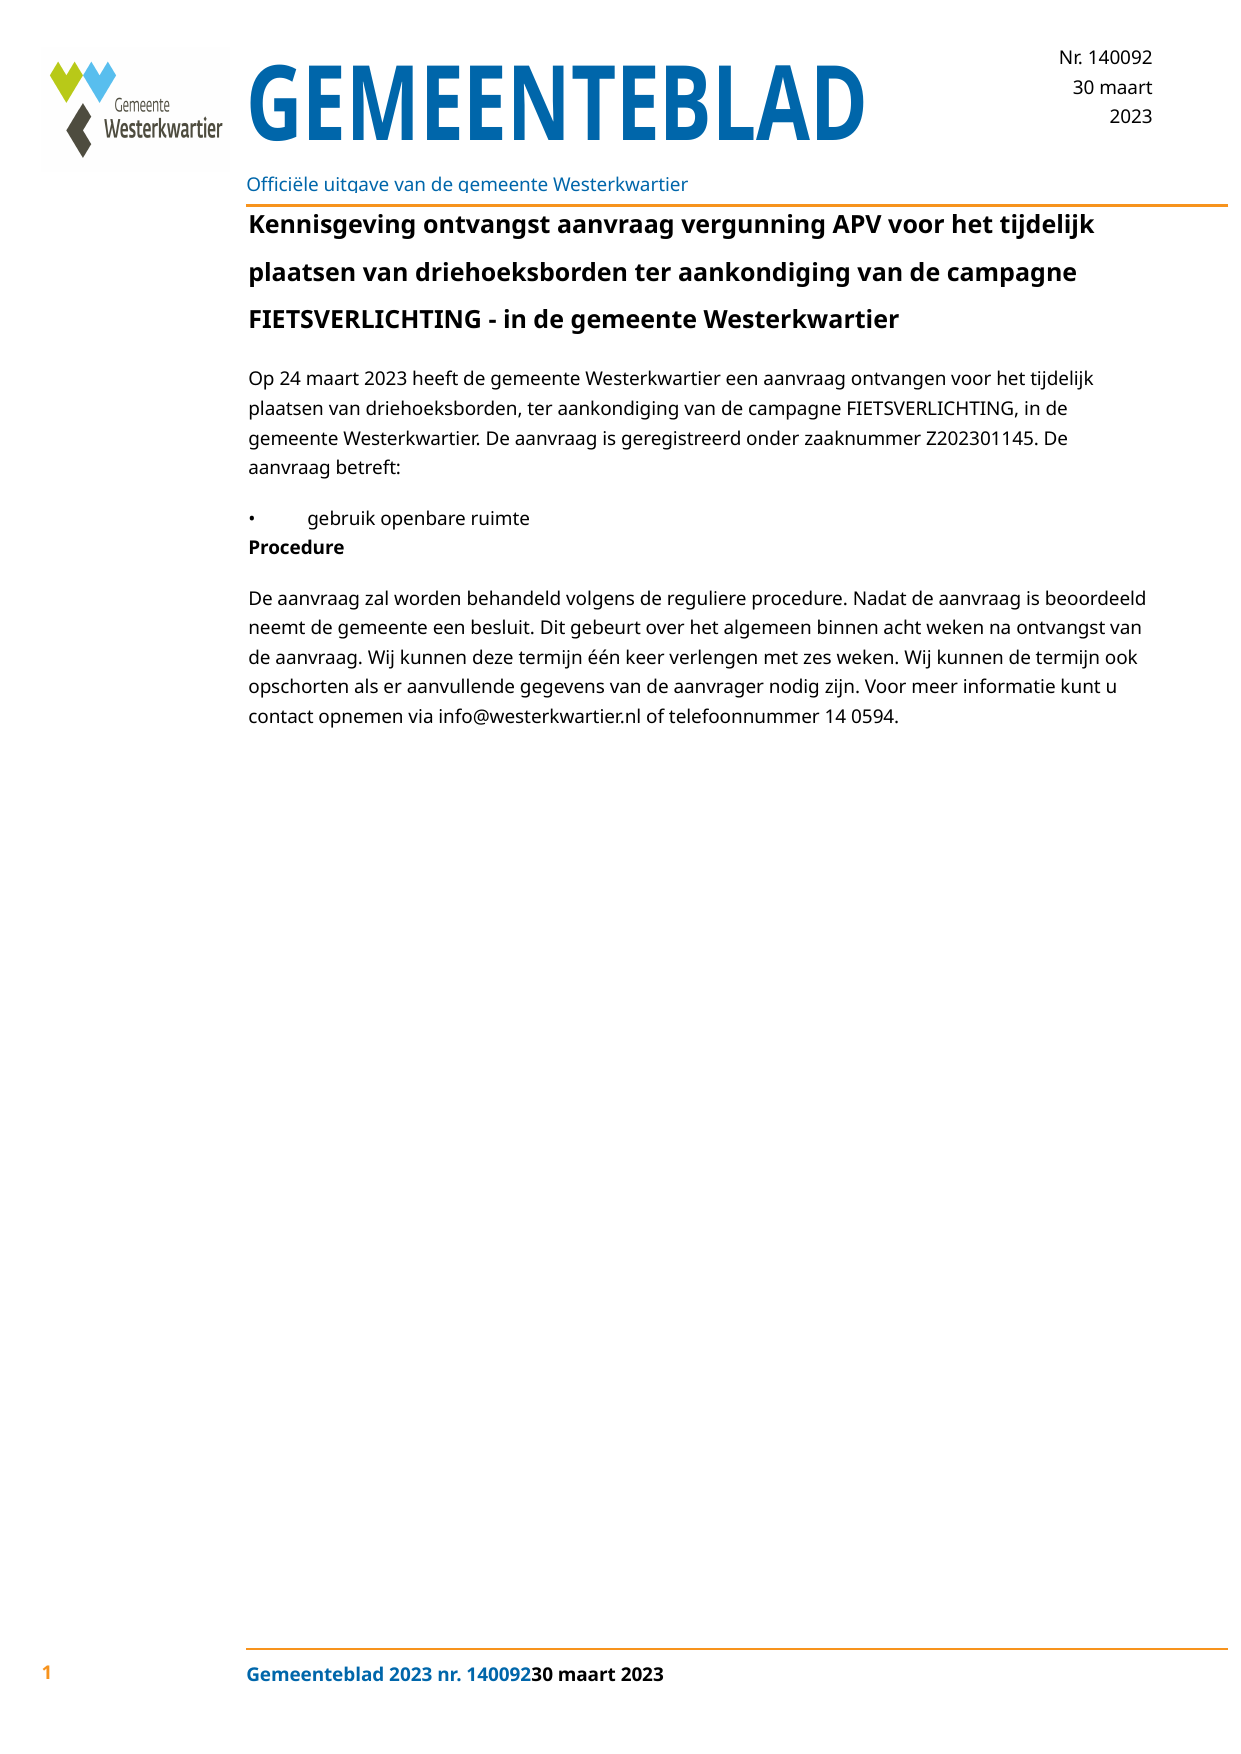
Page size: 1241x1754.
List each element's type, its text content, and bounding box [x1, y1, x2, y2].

text Procedure [248, 534, 1152, 560]
picture [41, 47, 231, 172]
text Kennisgeving ontvangst aanvraag vergunning APV voor het tijdelijk plaatsen van driehoeksborden ter aankondiging van de campagne FIETSVERLICHTING - in de gemeente Westerkwartier [248, 207, 1152, 336]
text Op 24 maart 2023 heeft de gemeente Westerkwartier een aanvraag ontvangen voor het tijdelijk plaatsen van driehoeksborden, ter aankondiging van de campagne FIETSVERLICHTING, in de gemeente Westerkwartier. De aanvraag is geregistreerd onder zaaknummer Z202301145. De aanvraag betreft: [248, 366, 1152, 480]
text De aanvraag zal worden behandeld volgens de reguliere procedure. Nadat de aanvraag is beoordeeld neemt de gemeente een besluit. Dit gebeurt over het algemeen binnen acht weken na ontvangst van de aanvraag. Wij kunnen deze termijn één keer verlengen met zes weken. Wij kunnen de termijn ook opschorten als er aanvullende gegevens van de aanvrager nodig zijn. Voor meer informatie kunt u contact opnemen via info@westerkwartier.nl of telefoonnummer 14 0594. [248, 585, 1152, 729]
list gebruik openbare ruimte [248, 505, 1152, 530]
